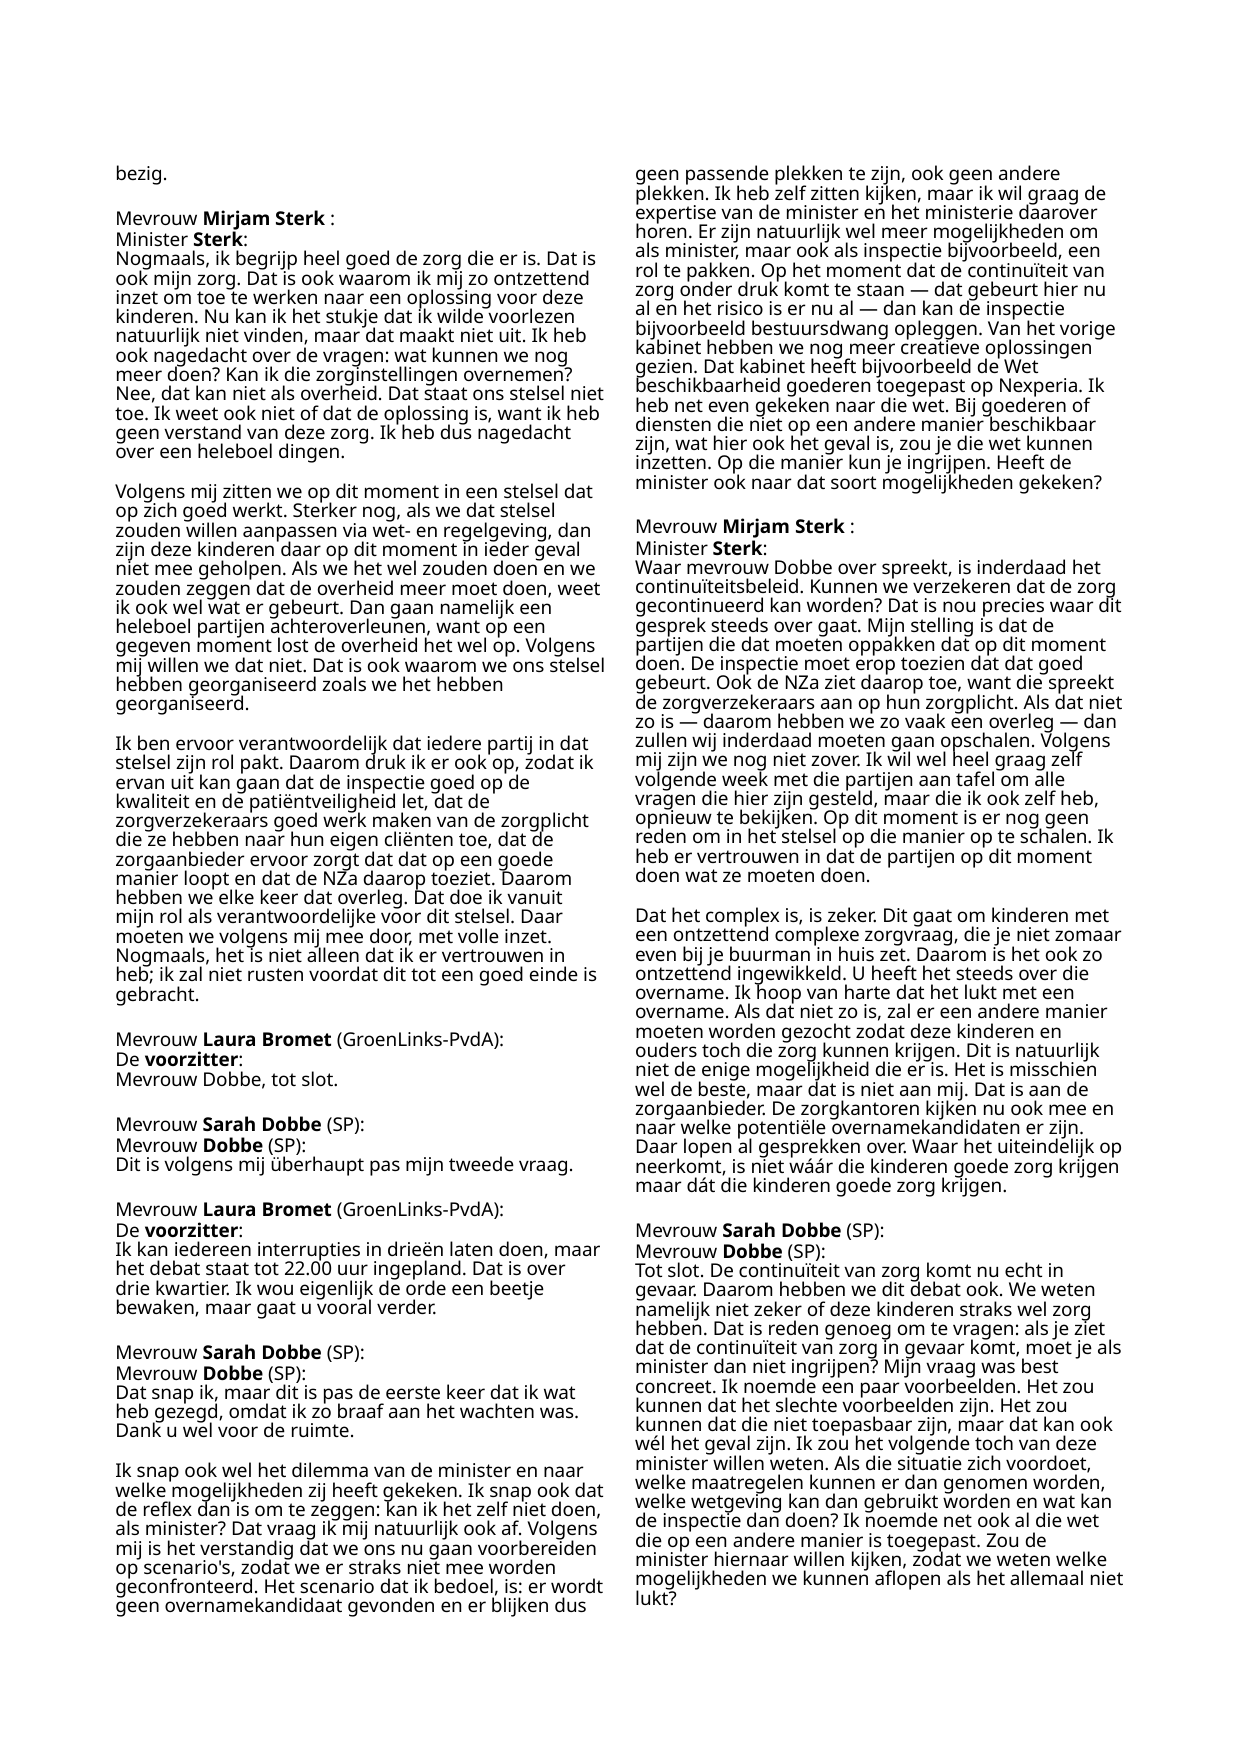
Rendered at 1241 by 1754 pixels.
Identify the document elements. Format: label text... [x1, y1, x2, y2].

text Tot slot. De continuïteit van zorg komt nu echt in gevaar. Daarom hebben we dit debat ook. We weten namelijk niet zeker of deze kinderen straks wel zorg hebben. Dat is reden genoeg om te vragen: als je ziet dat de continuïteit van zorg in gevaar komt, moet je als minister dan niet ingrijpen? Mijn vraag was best concreet. Ik noemde een paar voorbeelden. Het zou kunnen dat het slechte voorbeelden zijn. Het zou kunnen dat die niet toepasbaar zijn, maar dat kan ook wél het geval zijn. Ik zou het volgende toch van deze minister willen weten. Als die situatie zich voordoet, welke maatregelen kunnen er dan genomen worden, welke wetgeving kan dan gebruikt worden en wat kan de inspectie dan doen? Ik noemde net ook al die wet die op een andere manier is toegepast. Zou de minister hiernaar willen kijken, zodat we weten welke mogelijkheden we kunnen aflopen als het allemaal niet lukt? [635, 1262, 1125, 1609]
text Dat snap ik, maar dit is pas de eerste keer dat ik wat heb gezegd, omdat ik zo braaf aan het wachten was. Dank u wel voor de ruimte. [115, 1384, 605, 1442]
text Mevrouw Dobbe, tot slot. [115, 1071, 605, 1090]
text Mevrouw Dobbe (SP): [635, 1243, 1125, 1262]
text Dat het complex is, is zeker. Dit gaat om kinderen met een ontzettend complexe zorgvraag, die je niet zomaar even bij je buurman in huis zet. Daarom is het ook zo ontzettend ingewikkeld. U heeft het steeds over die overname. Ik hoop van harte dat het lukt met een overname. Als dat niet zo is, zal er een andere manier moeten worden gezocht zodat deze kinderen en ouders toch die zorg kunnen krijgen. Dit is natuurlijk niet de enige mogelijkheid die er is. Het is misschien wel de beste, maar dat is niet aan mij. Dat is aan de zorgaanbieder. De zorgkantoren kijken nu ook mee en naar welke potentiële overnamekandidaten er zijn. Daar lopen al gesprekken over. Waar het uiteindelijk op neerkomt, is niet wáár die kinderen goede zorg krijgen maar dát die kinderen goede zorg krijgen. [635, 907, 1125, 1196]
text Volgens mij zitten we op dit moment in een stelsel dat op zich goed werkt. Sterker nog, als we dat stelsel zouden willen aanpassen via wet- en regelgeving, dan zijn deze kinderen daar op dit moment in ieder geval niet mee geholpen. Als we het wel zouden doen en we zouden zeggen dat de overheid meer moet doen, weet ik ook wel wat er gebeurt. Dan gaan namelijk een heleboel partijen achteroverleunen, want op een gegeven moment lost de overheid het wel op. Volgens mij willen we dat niet. Dat is ook waarom we ons stelsel hebben georganiseerd zoals we het hebben georganiseerd. [115, 483, 605, 714]
text Mevrouw Mirjam Sterk : [115, 205, 605, 231]
text Dit is volgens mij überhaupt pas mijn tweede vraag. [115, 1156, 605, 1175]
text Ik snap ook wel het dilemma van de minister en naar welke mogelijkheden zij heeft gekeken. Ik snap ook dat de reflex dan is om te zeggen: kan ik het zelf niet doen, als minister? Dat vraag ik mij natuurlijk ook af. Volgens mij is het verstandig dat we ons nu gaan voorbereiden op scenario's, zodat we er straks niet mee worden geconfronteerd. Het scenario dat ik bedoel, is: er wordt geen overnamekandidaat gevonden en er blijken dus [115, 1462, 605, 1617]
text geen passende plekken te zijn, ook geen andere plekken. Ik heb zelf zitten kijken, maar ik wil graag de expertise van de minister en het ministerie daarover horen. Er zijn natuurlijk wel meer mogelijkheden om als minister, maar ook als inspectie bijvoorbeeld, een rol te pakken. Op het moment dat de continuïteit van zorg onder druk komt te staan — dat gebeurt hier nu al en het risico is er nu al — dan kan de inspectie bijvoorbeeld bestuursdwang opleggen. Van het vorige kabinet hebben we nog meer creatieve oplossingen gezien. Dat kabinet heeft bijvoorbeeld de Wet beschikbaarheid goederen toegepast op Nexperia. Ik heb net even gekeken naar die wet. Bij goederen of diensten die niet op een andere manier beschikbaar zijn, wat hier ook het geval is, zou je die wet kunnen inzetten. Op die manier kun je ingrijpen. Heeft de minister ook naar dat soort mogelijkheden gekeken? [635, 165, 1125, 493]
text Nogmaals, ik begrijp heel goed de zorg die er is. Dat is ook mijn zorg. Dat is ook waarom ik mij zo ontzettend inzet om toe te werken naar een oplossing voor deze kinderen. Nu kan ik het stukje dat ik wilde voorlezen natuurlijk niet vinden, maar dat maakt niet uit. Ik heb ook nagedacht over de vragen: wat kunnen we nog meer doen? Kan ik die zorginstellingen overnemen? Nee, dat kan niet als overheid. Dat staat ons stelsel niet toe. Ik weet ook niet of dat de oplossing is, want ik heb geen verstand van deze zorg. Ik heb dus nagedacht over een heleboel dingen. [115, 250, 605, 462]
text Mevrouw Dobbe (SP): [115, 1364, 605, 1384]
text Minister Sterk: [115, 231, 605, 250]
text De voorzitter: [115, 1051, 605, 1071]
text Mevrouw Sarah Dobbe (SP): [635, 1217, 1125, 1243]
text Ik kan iedereen interrupties in drieën laten doen, maar het debat staat tot 22.00 uur ingepland. Dat is over drie kwartier. Ik wou eigenlijk de orde een beetje bewaken, maar gaat u vooral verder. [115, 1241, 605, 1318]
text Mevrouw Sarah Dobbe (SP): [115, 1111, 605, 1137]
text Mevrouw Dobbe (SP): [115, 1137, 605, 1156]
text Mevrouw Sarah Dobbe (SP): [115, 1339, 605, 1364]
text De voorzitter: [115, 1222, 605, 1241]
text Mevrouw Laura Bromet (GroenLinks-PvdA): [115, 1196, 605, 1222]
text Ik ben ervoor verantwoordelijk dat iedere partij in dat stelsel zijn rol pakt. Daarom druk ik er ook op, zodat ik ervan uit kan gaan dat de inspectie goed op de kwaliteit en de patiëntveiligheid let, dat de zorgverzekeraars goed werk maken van de zorgplicht die ze hebben naar hun eigen cliënten toe, dat de zorgaanbieder ervoor zorgt dat dat op een goede manier loopt en dat de NZa daarop toeziet. Daarom hebben we elke keer dat overleg. Dat doe ik vanuit mijn rol als verantwoordelijke voor dit stelsel. Daar moeten we volgens mij mee door, met volle inzet. Nogmaals, het is niet alleen dat ik er vertrouwen in heb; ik zal niet rusten voordat dit tot een goed einde is gebracht. [115, 735, 605, 1005]
text Mevrouw Mirjam Sterk : [635, 514, 1125, 539]
text bezig. [115, 165, 605, 184]
text Mevrouw Laura Bromet (GroenLinks-PvdA): [115, 1026, 605, 1051]
text Minister Sterk: [635, 539, 1125, 559]
text Waar mevrouw Dobbe over spreekt, is inderdaad het continuïteitsbeleid. Kunnen we verzekeren dat de zorg gecontinueerd kan worden? Dat is nou precies waar dit gesprek steeds over gaat. Mijn stelling is dat de partijen die dat moeten oppakken dat op dit moment doen. De inspectie moet erop toezien dat dat goed gebeurt. Ook de NZa ziet daarop toe, want die spreekt de zorgverzekeraars aan op hun zorgplicht. Als dat niet zo is — daarom hebben we zo vaak een overleg — dan zullen wij inderdaad moeten gaan opschalen. Volgens mij zijn we nog niet zover. Ik wil wel heel graag zelf volgende week met die partijen aan tafel om alle vragen die hier zijn gesteld, maar die ik ook zelf heb, opnieuw te bekijken. Op dit moment is er nog geen reden om in het stelsel op die manier op te schalen. Ik heb er vertrouwen in dat de partijen op dit moment doen wat ze moeten doen. [635, 559, 1125, 886]
